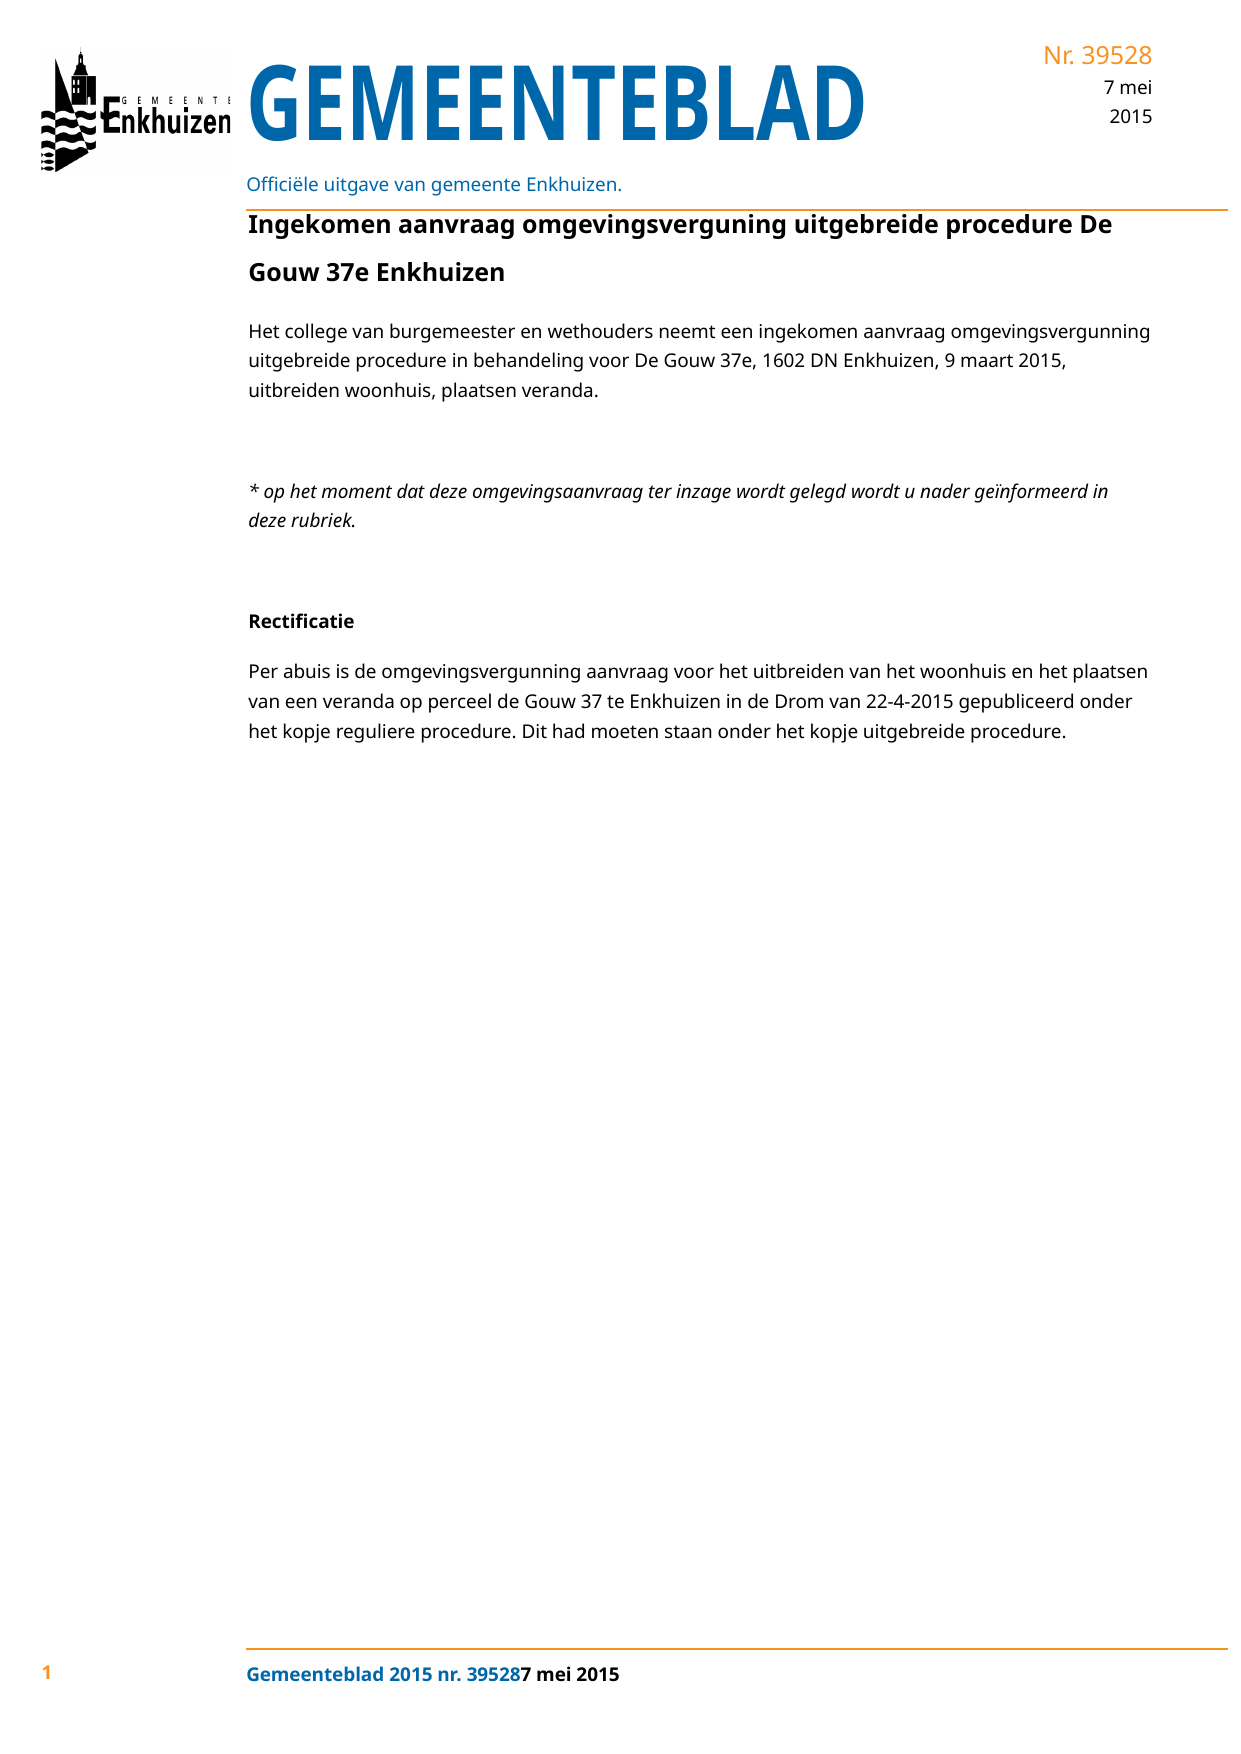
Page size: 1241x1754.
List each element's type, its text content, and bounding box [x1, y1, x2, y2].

text * op het moment dat deze omgevingsaanvraag ter inzage wordt gelegd wordt u nader geïnformeerd in deze rubriek. [248, 478, 1152, 533]
text Ingekomen aanvraag omgevingsverguning uitgebreide procedure De Gouw 37e Enkhuizen [248, 211, 1152, 288]
text Rectificatie [248, 608, 1152, 634]
picture [41, 47, 231, 172]
text Het college van burgemeester en wethouders neemt een ingekomen aanvraag omgevingsvergunning uitgebreide procedure in behandeling voor De Gouw 37e, 1602 DN Enkhuizen, 9 maart 2015, uitbreiden woonhuis, plaatsen veranda. [248, 318, 1152, 403]
text Per abuis is de omgevingsvergunning aanvraag voor het uitbreiden van het woonhuis en het plaatsen van een veranda op perceel de Gouw 37 te Enkhuizen in de Drom van 22-4-2015 gepubliceerd onder het kopje reguliere procedure. Dit had moeten staan onder het kopje uitgebreide procedure. [248, 659, 1152, 744]
